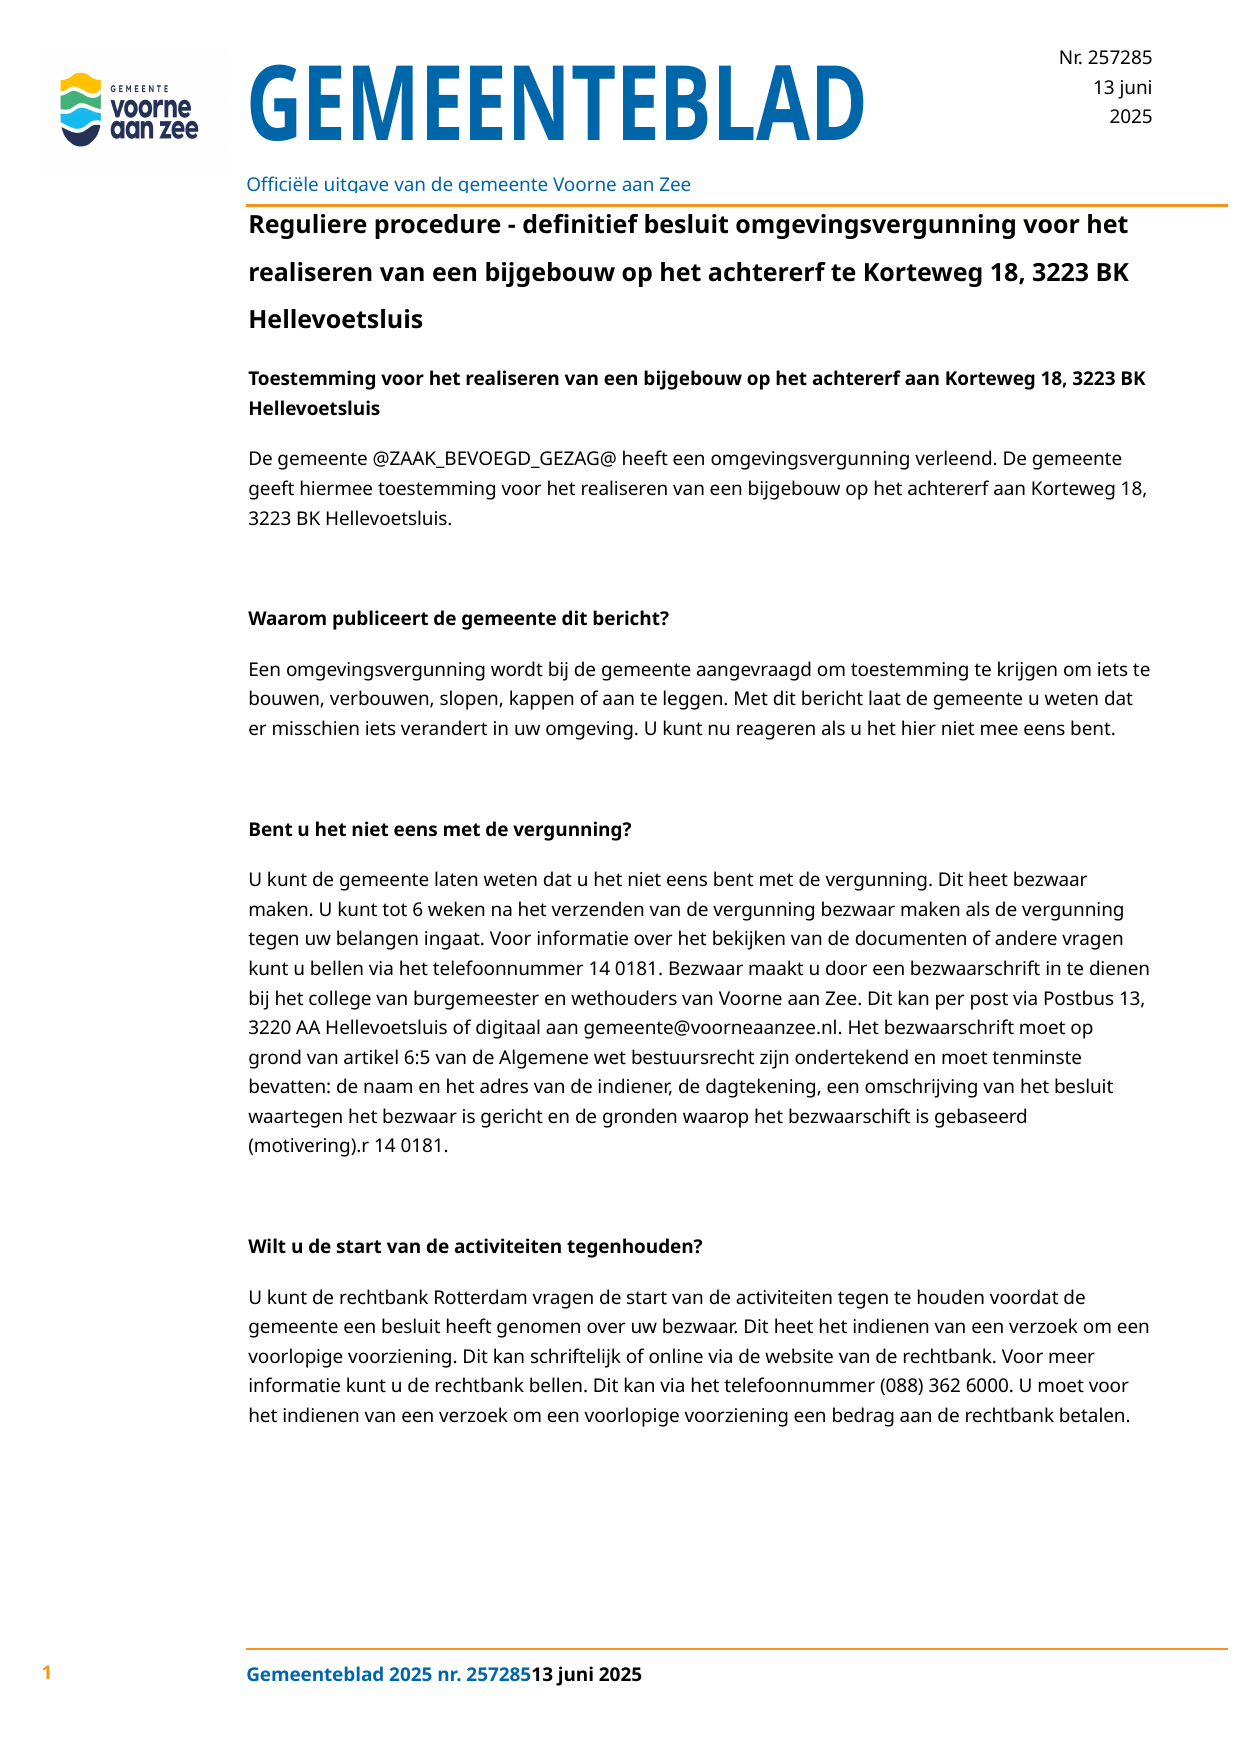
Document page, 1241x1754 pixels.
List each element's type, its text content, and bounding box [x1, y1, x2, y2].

text Bent u het niet eens met de vergunning? [248, 816, 1152, 842]
picture [41, 47, 231, 172]
text Reguliere procedure - definitief besluit omgevingsvergunning voor het realiseren van een bijgebouw op het achtererf te Korteweg 18, 3223 BK Hellevoetsluis [248, 207, 1152, 336]
text Wilt u de start van de activiteiten tegenhouden? [248, 1233, 1152, 1259]
text Een omgevingsvergunning wordt bij de gemeente aangevraagd om toestemming te krijgen om iets te bouwen, verbouwen, slopen, kappen of aan te leggen. Met dit bericht laat de gemeente u weten dat er misschien iets verandert in uw omgeving. U kunt nu reageren als u het hier niet mee eens bent. [248, 656, 1152, 741]
text U kunt de gemeente laten weten dat u het niet eens bent met de vergunning. Dit heet bezwaar maken. U kunt tot 6 weken na het verzenden van de vergunning bezwaar maken als de vergunning tegen uw belangen ingaat. Voor informatie over het bekijken van de documenten of andere vragen kunt u bellen via het telefoonnummer 14 0181. Bezwaar maakt u door een bezwaarschrift in te dienen bij het college van burgemeester en wethouders van Voorne aan Zee. Dit kan per post via Postbus 13, 3220 AA Hellevoetsluis of digitaal aan gemeente@voorneaanzee.nl. Het bezwaarschrift moet op grond van artikel 6:5 van de Algemene wet bestuursrecht zijn ondertekend en moet tenminste bevatten: de naam en het adres van de indiener, de dagtekening, een omschrijving van het besluit waartegen het bezwaar is gericht en de gronden waarop het bezwaarschift is gebaseerd (motivering).r 14 0181. [248, 866, 1152, 1158]
text De gemeente @ZAAK_BEVOEGD_GEZAG@ heeft een omgevingsvergunning verleend. De gemeente geeft hiermee toestemming voor het realiseren van een bijgebouw op het achtererf aan Korteweg 18, 3223 BK Hellevoetsluis. [248, 446, 1152, 530]
text Toestemming voor het realiseren van een bijgebouw op het achtererf aan Korteweg 18, 3223 BK Hellevoetsluis [248, 366, 1152, 421]
text Waarom publiceert de gemeente dit bericht? [248, 606, 1152, 631]
text U kunt de rechtbank Rotterdam vragen de start van de activiteiten tegen te houden voordat de gemeente een besluit heeft genomen over uw bezwaar. Dit heet het indienen van een verzoek om een voorlopige voorziening. Dit kan schriftelijk of online via de website van de rechtbank. Voor meer informatie kunt u de rechtbank bellen. Dit kan via het telefoonnummer (088) 362 6000. U moet voor het indienen van een verzoek om een voorlopige voorziening een bedrag aan de rechtbank betalen. [248, 1284, 1152, 1428]
